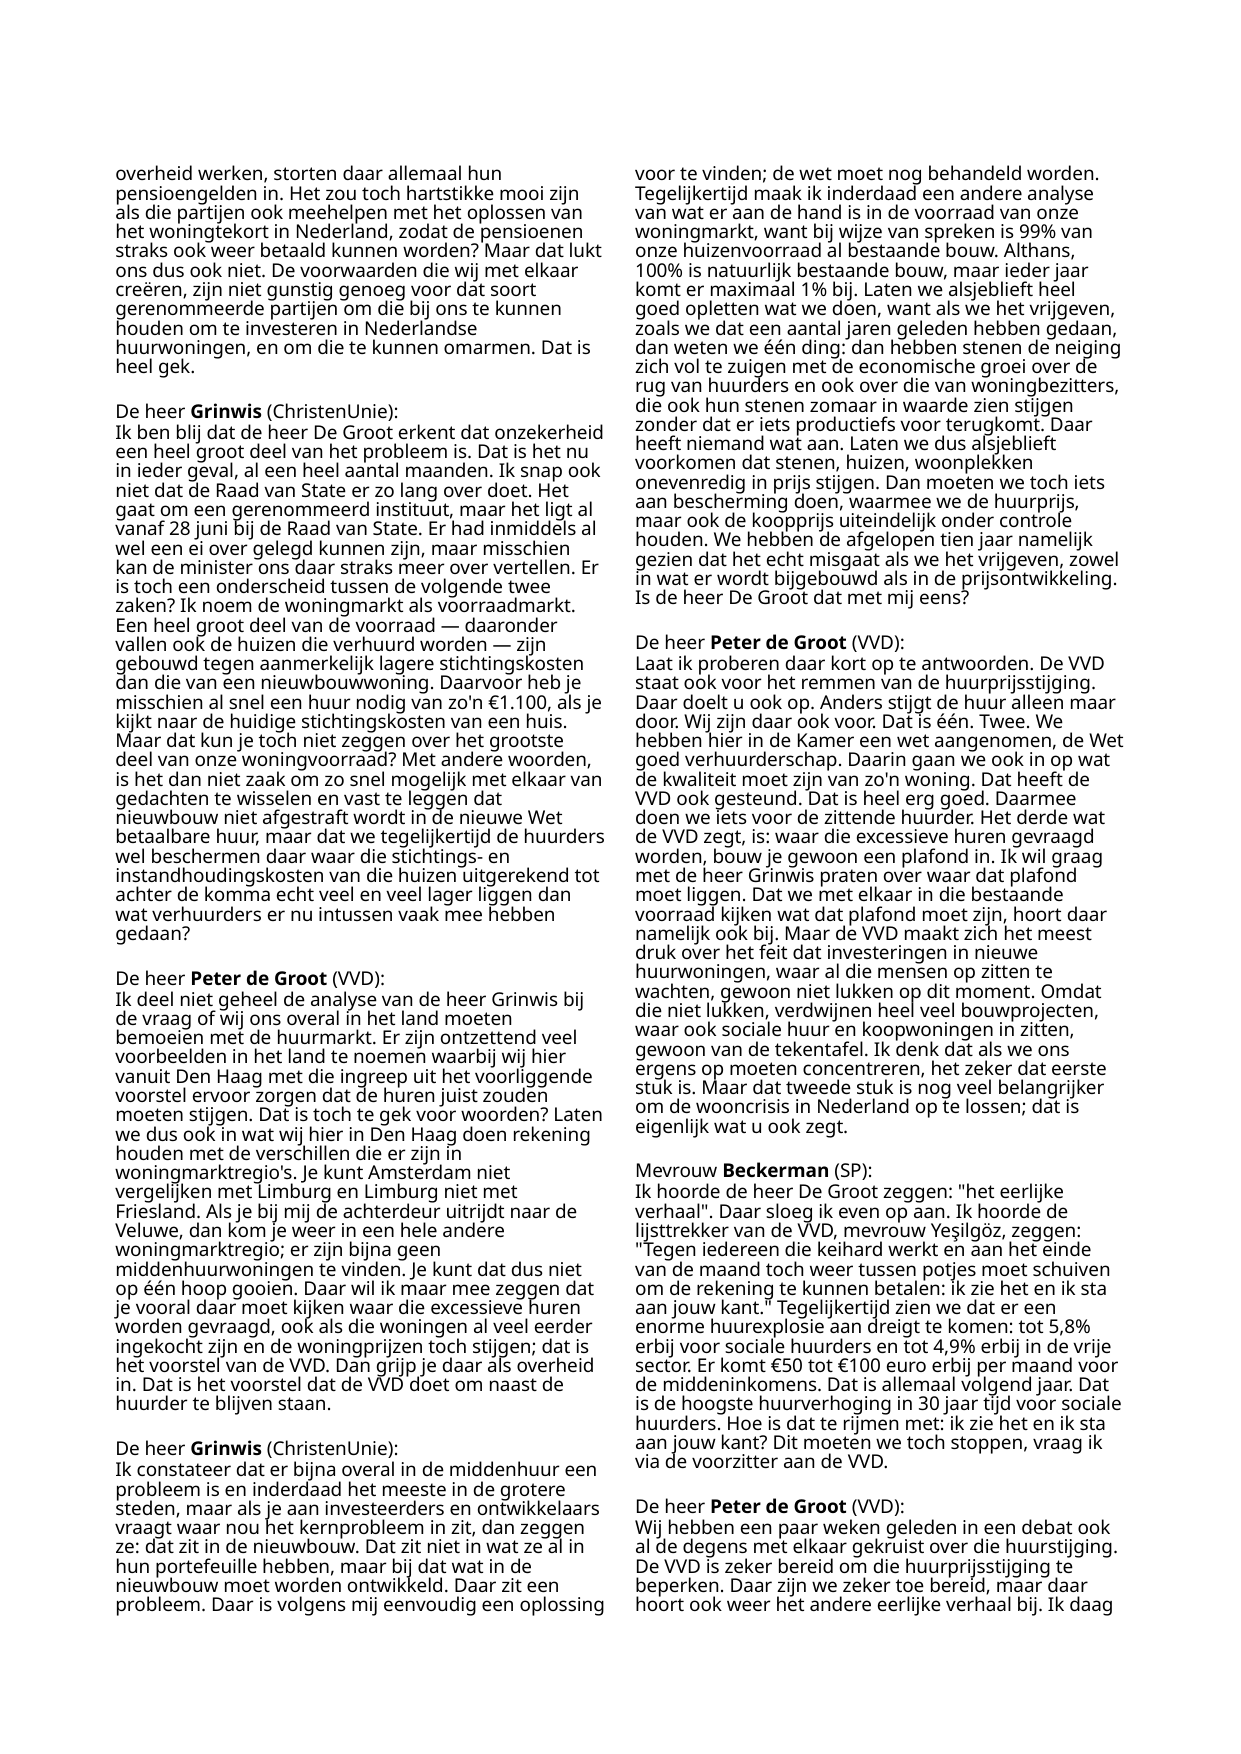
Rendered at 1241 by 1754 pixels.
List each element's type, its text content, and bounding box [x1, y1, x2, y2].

text Wij hebben een paar weken geleden in een debat ook al de degens met elkaar gekruist over die huurstijging. De VVD is zeker bereid om die huurprijsstijging te beperken. Daar zijn we zeker toe bereid, maar daar hoort ook weer het andere eerlijke verhaal bij. Ik daag [635, 1519, 1125, 1615]
text Ik ben blij dat de heer De Groot erkent dat onzekerheid een heel groot deel van het probleem is. Dat is het nu in ieder geval, al een heel aantal maanden. Ik snap ook niet dat de Raad van State er zo lang over doet. Het gaat om een gerenommeerd instituut, maar het ligt al vanaf 28 juni bij de Raad van State. Er had inmiddels al wel een ei over gelegd kunnen zijn, maar misschien kan de minister ons daar straks meer over vertellen. Er is toch een onderscheid tussen de volgende twee zaken? Ik noem de woningmarkt als voorraadmarkt. Een heel groot deel van de voorraad — daaronder vallen ook de huizen die verhuurd worden — zijn gebouwd tegen aanmerkelijk lagere stichtingskosten dan die van een nieuwbouwwoning. Daarvoor heb je misschien al snel een huur nodig van zo'n €1.100, als je kijkt naar de huidige stichtingskosten van een huis. Maar dat kun je toch niet zeggen over het grootste deel van onze woningvoorraad? Met andere woorden, is het dan niet zaak om zo snel mogelijk met elkaar van gedachten te wisselen en vast te leggen dat nieuwbouw niet afgestraft wordt in de nieuwe Wet betaalbare huur, maar dat we tegelijkertijd de huurders wel beschermen daar waar die stichtings- en instandhoudingskosten van die huizen uitgerekend tot achter de komma echt veel en veel lager liggen dan wat verhuurders er nu intussen vaak mee hebben gedaan? [115, 424, 605, 944]
text Ik hoorde de heer De Groot zeggen: "het eerlijke verhaal". Daar sloeg ik even op aan. Ik hoorde de lijsttrekker van de VVD, mevrouw Yeşilgöz, zeggen: "Tegen iedereen die keihard werkt en aan het einde van de maand toch weer tussen potjes moet schuiven om de rekening te kunnen betalen: ik zie het en ik sta aan jouw kant." Tegelijkertijd zien we dat er een enorme huurexplosie aan dreigt te komen: tot 5,8% erbij voor sociale huurders en tot 4,9% erbij in de vrije sector. Er komt €50 tot €100 euro erbij per maand voor de middeninkomens. Dat is allemaal volgend jaar. Dat is de hoogste huurverhoging in 30 jaar tijd voor sociale huurders. Hoe is dat te rijmen met: ik zie het en ik sta aan jouw kant? Dit moeten we toch stoppen, vraag ik via de voorzitter aan de VVD. [635, 1183, 1125, 1472]
text De heer Peter de Groot (VVD): [635, 629, 1125, 655]
text De heer Grinwis (ChristenUnie): [115, 1436, 605, 1461]
text voor te vinden; de wet moet nog behandeld worden. Tegelijkertijd maak ik inderdaad een andere analyse van wat er aan de hand is in de voorraad van onze woningmarkt, want bij wijze van spreken is 99% van onze huizenvoorraad al bestaande bouw. Althans, 100% is natuurlijk bestaande bouw, maar ieder jaar komt er maximaal 1% bij. Laten we alsjeblieft heel goed opletten wat we doen, want als we het vrijgeven, zoals we dat een aantal jaren geleden hebben gedaan, dan weten we één ding: dan hebben stenen de neiging zich vol te zuigen met de economische groei over de rug van huurders en ook over die van woningbezitters, die ook hun stenen zomaar in waarde zien stijgen zonder dat er iets productiefs voor terugkomt. Daar heeft niemand wat aan. Laten we dus alsjeblieft voorkomen dat stenen, huizen, woonplekken onevenredig in prijs stijgen. Dan moeten we toch iets aan bescherming doen, waarmee we de huurprijs, maar ook de koopprijs uiteindelijk onder controle houden. We hebben de afgelopen tien jaar namelijk gezien dat het echt misgaat als we het vrijgeven, zowel in wat er wordt bijgebouwd als in de prijsontwikkeling. Is de heer De Groot dat met mij eens? [635, 165, 1125, 608]
text De heer Grinwis (ChristenUnie): [115, 398, 605, 424]
text De heer Peter de Groot (VVD): [115, 965, 605, 991]
text Ik deel niet geheel de analyse van de heer Grinwis bij de vraag of wij ons overal in het land moeten bemoeien met de huurmarkt. Er zijn ontzettend veel voorbeelden in het land te noemen waarbij wij hier vanuit Den Haag met die ingreep uit het voorliggende voorstel ervoor zorgen dat de huren juist zouden moeten stijgen. Dat is toch te gek voor woorden? Laten we dus ook in wat wij hier in Den Haag doen rekening houden met de verschillen die er zijn in woningmarktregio's. Je kunt Amsterdam niet vergelijken met Limburg en Limburg niet met Friesland. Als je bij mij de achterdeur uitrijdt naar de Veluwe, dan kom je weer in een hele andere woningmarktregio; er zijn bijna geen middenhuurwoningen te vinden. Je kunt dat dus niet op één hoop gooien. Daar wil ik maar mee zeggen dat je vooral daar moet kijken waar die excessieve huren worden gevraagd, ook als die woningen al veel eerder ingekocht zijn en de woningprijzen toch stijgen; dat is het voorstel van de VVD. Dan grijp je daar als overheid in. Dat is het voorstel dat de VVD doet om naast de huurder te blijven staan. [115, 991, 605, 1415]
text overheid werken, storten daar allemaal hun pensioengelden in. Het zou toch hartstikke mooi zijn als die partijen ook meehelpen met het oplossen van het woningtekort in Nederland, zodat de pensioenen straks ook weer betaald kunnen worden? Maar dat lukt ons dus ook niet. De voorwaarden die wij met elkaar creëren, zijn niet gunstig genoeg voor dat soort gerenommeerde partijen om die bij ons te kunnen houden om te investeren in Nederlandse huurwoningen, en om die te kunnen omarmen. Dat is heel gek. [115, 165, 605, 377]
text Mevrouw Beckerman (SP): [635, 1158, 1125, 1183]
text De heer Peter de Groot (VVD): [635, 1493, 1125, 1519]
text Ik constateer dat er bijna overal in de middenhuur een probleem is en inderdaad het meeste in de grotere steden, maar als je aan investeerders en ontwikkelaars vraagt waar nou het kernprobleem in zit, dan zeggen ze: dat zit in de nieuwbouw. Dat zit niet in wat ze al in hun portefeuille hebben, maar bij dat wat in de nieuwbouw moet worden ontwikkeld. Daar zit een probleem. Daar is volgens mij eenvoudig een oplossing [115, 1461, 605, 1615]
text Laat ik proberen daar kort op te antwoorden. De VVD staat ook voor het remmen van de huurprijsstijging. Daar doelt u ook op. Anders stijgt de huur alleen maar door. Wij zijn daar ook voor. Dat is één. Twee. We hebben hier in de Kamer een wet aangenomen, de Wet goed verhuurderschap. Daarin gaan we ook in op wat de kwaliteit moet zijn van zo'n woning. Dat heeft de VVD ook gesteund. Dat is heel erg goed. Daarmee doen we iets voor de zittende huurder. Het derde wat de VVD zegt, is: waar die excessieve huren gevraagd worden, bouw je gewoon een plafond in. Ik wil graag met de heer Grinwis praten over waar dat plafond moet liggen. Dat we met elkaar in die bestaande voorraad kijken wat dat plafond moet zijn, hoort daar namelijk ook bij. Maar de VVD maakt zich het meest druk over het feit dat investeringen in nieuwe huurwoningen, waar al die mensen op zitten te wachten, gewoon niet lukken op dit moment. Omdat die niet lukken, verdwijnen heel veel bouwprojecten, waar ook sociale huur en koopwoningen in zitten, gewoon van de tekentafel. Ik denk dat als we ons ergens op moeten concentreren, het zeker dat eerste stuk is. Maar dat tweede stuk is nog veel belangrijker om de wooncrisis in Nederland op te lossen; dat is eigenlijk wat u ook zegt. [635, 655, 1125, 1137]
